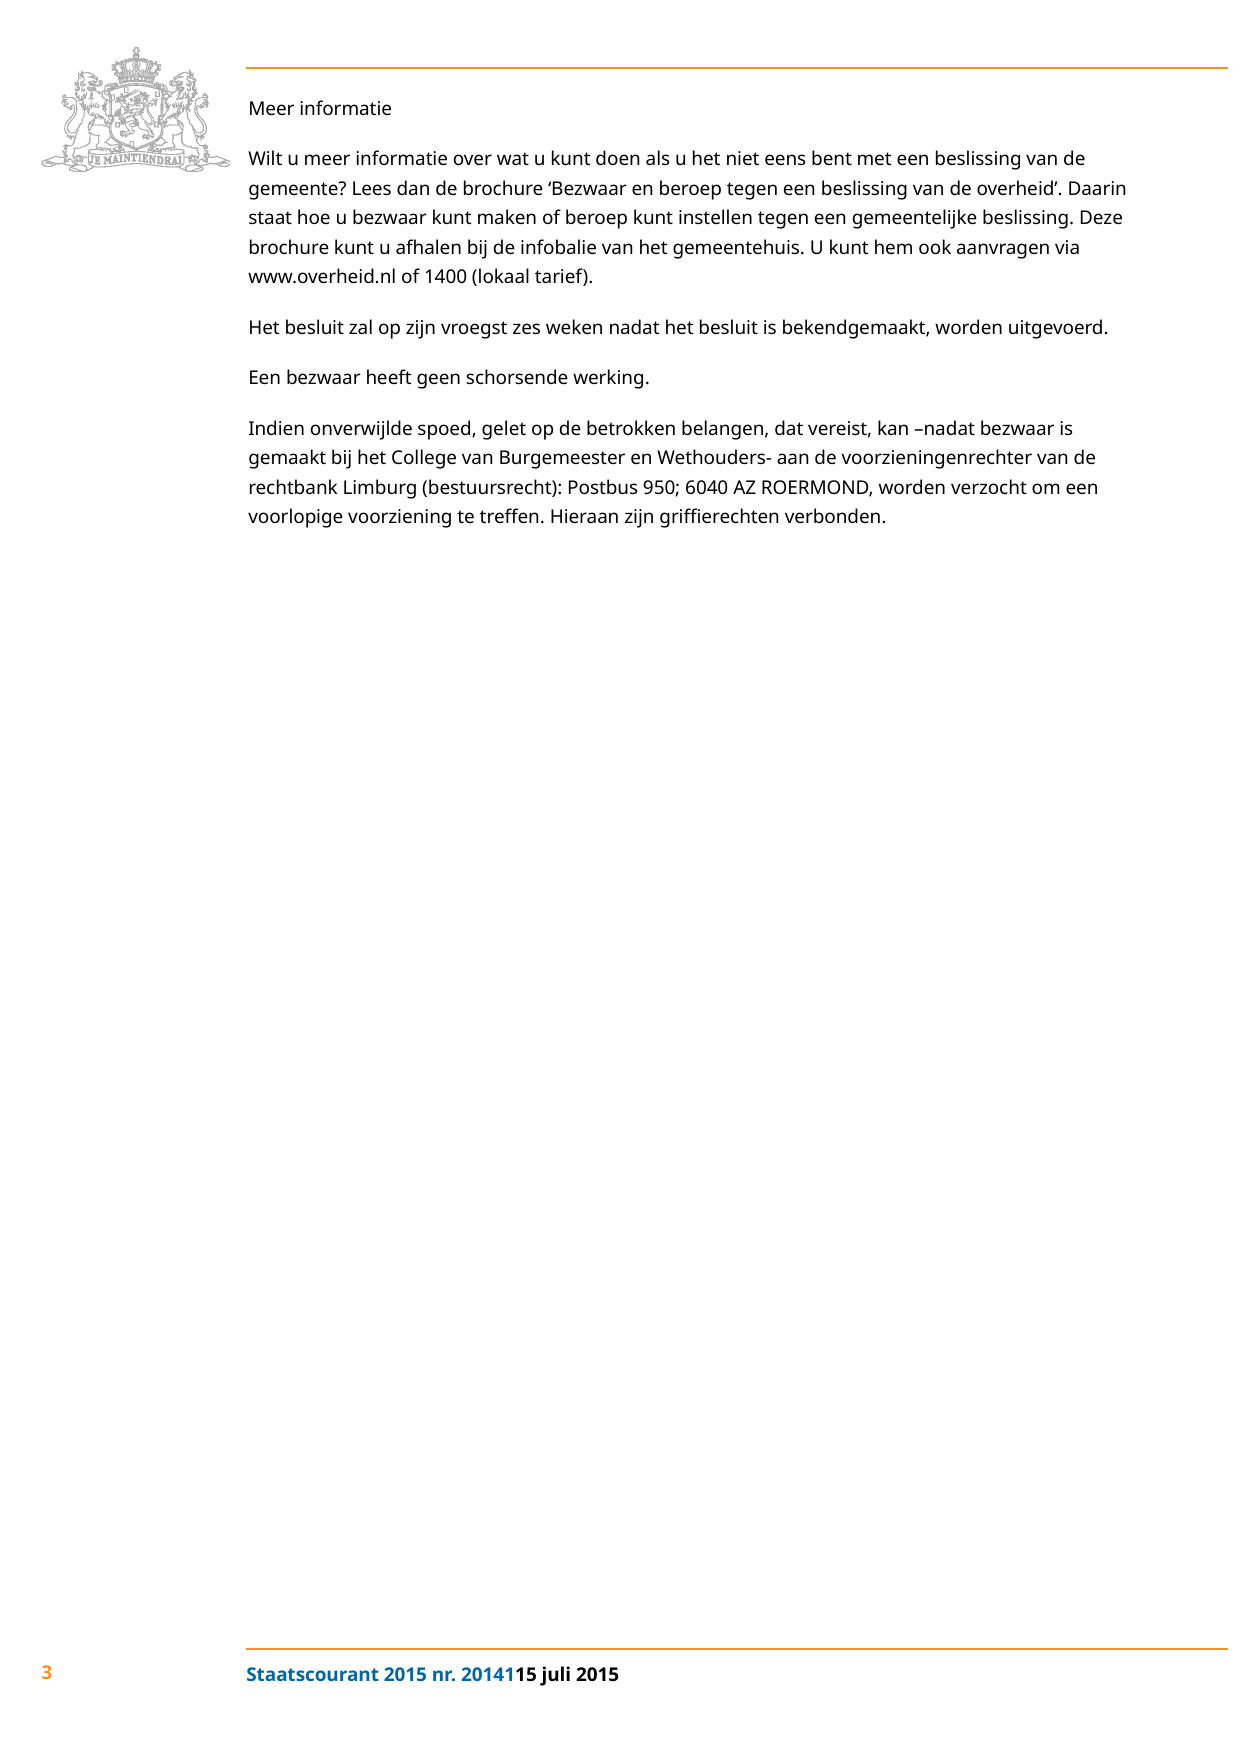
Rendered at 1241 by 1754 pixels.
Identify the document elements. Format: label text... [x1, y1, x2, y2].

text Wilt u meer informatie over wat u kunt doen als u het niet eens bent met een beslissing van de gemeente? Lees dan de brochure ‘Bezwaar en beroep tegen een beslissing van de overheid’. Daarin staat hoe u bezwaar kunt maken of beroep kunt instellen tegen een gemeentelijke beslissing. Deze brochure kunt u afhalen bij de infobalie van het gemeentehuis. U kunt hem ook aanvragen via www.overheid.nl of 1400 (lokaal tarief). [248, 145, 1152, 289]
text Meer informatie [248, 95, 1152, 121]
text Indien onverwijlde spoed, gelet op de betrokken belangen, dat vereist, kan –nadat bezwaar is gemaakt bij het College van Burgemeester en Wethouders- aan de voorzieningenrechter van de rechtbank Limburg (bestuursrecht): Postbus 950; 6040 AZ ROERMOND, worden verzocht om een voorlopige voorziening te treffen. Hieraan zijn griffierechten verbonden. [248, 415, 1152, 529]
text Een bezwaar heeft geen schorsende werking. [248, 364, 1152, 390]
text Het besluit zal op zijn vroegst zes weken nadat het besluit is bekendgemaakt, worden uitgevoerd. [248, 314, 1152, 340]
picture [41, 47, 231, 172]
